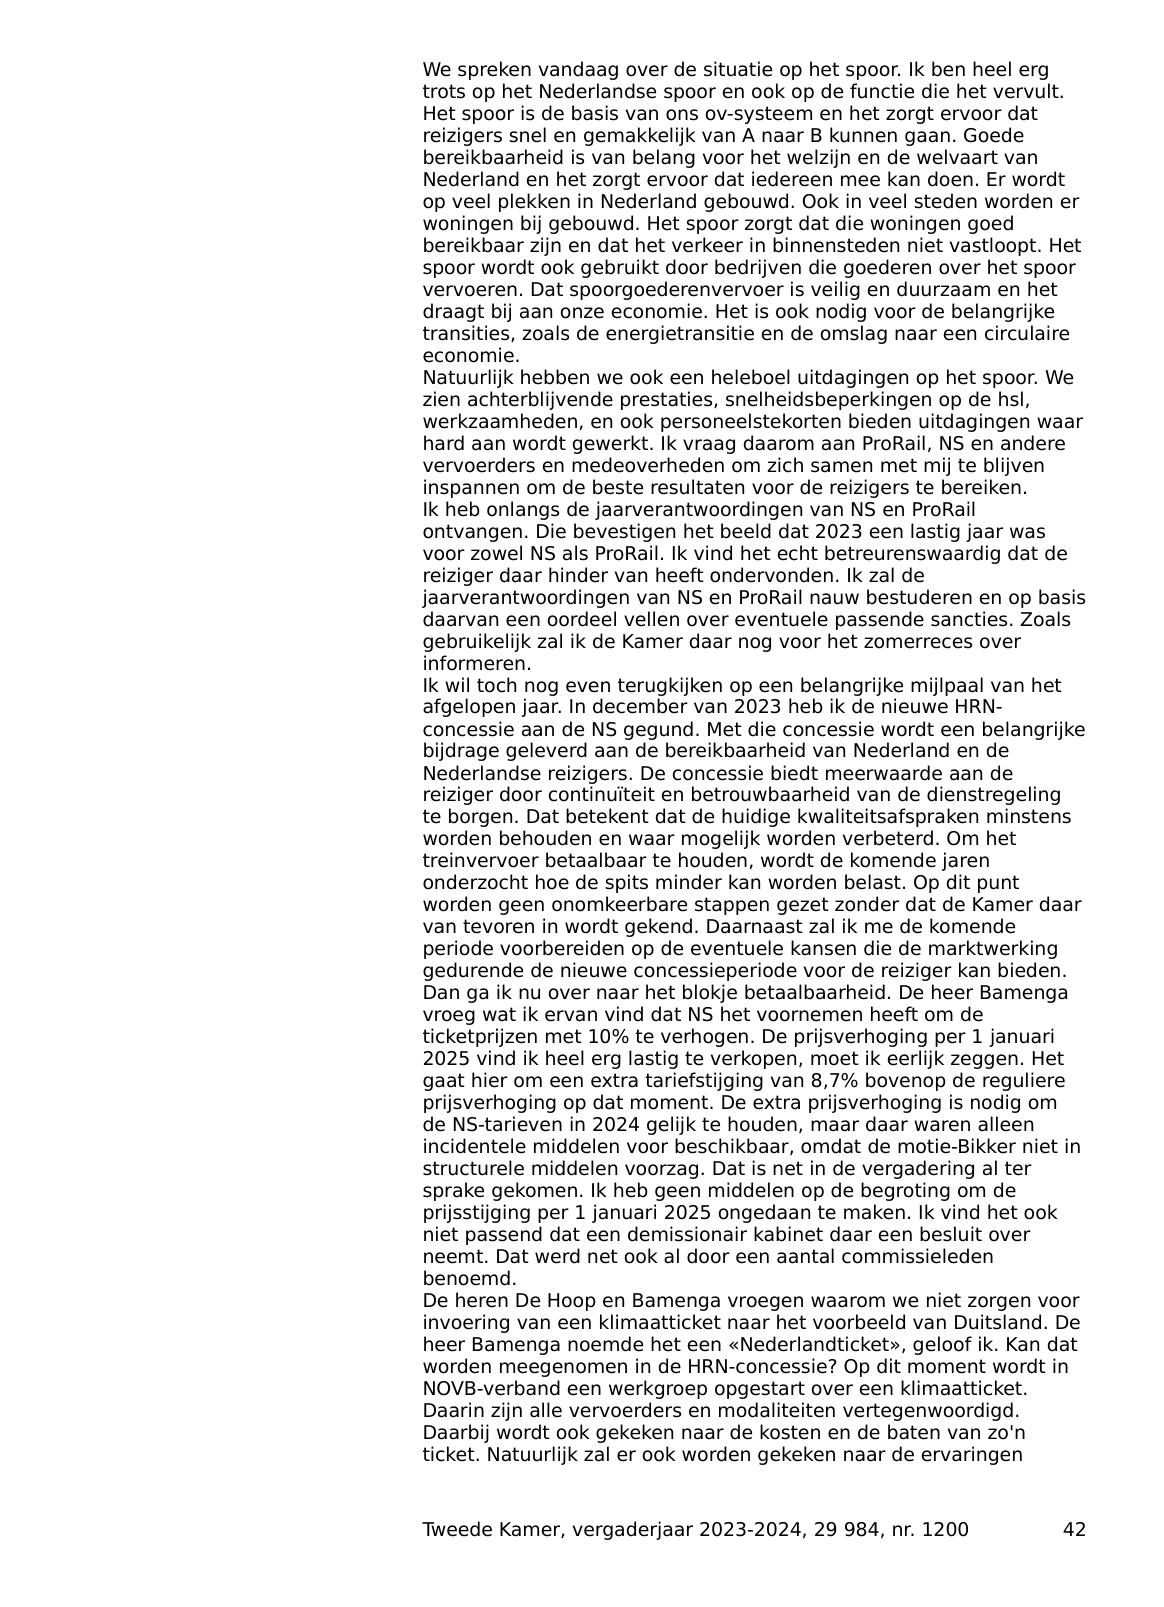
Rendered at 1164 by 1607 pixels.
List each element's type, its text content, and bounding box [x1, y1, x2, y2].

text We spreken vandaag over de situatie op het spoor. Ik ben heel erg trots op het Nederlandse spoor en ook op de functie die het vervult. Het spoor is de basis van ons ov-systeem en het zorgt ervoor dat reizigers snel en gemakkelijk van A naar B kunnen gaan. Goede bereikbaarheid is van belang voor het welzijn en de welvaart van Nederland en het zorgt ervoor dat iedereen mee kan doen. Er wordt op veel plekken in Nederland gebouwd. Ook in veel steden worden er woningen bij gebouwd. Het spoor zorgt dat die woningen goed bereikbaar zijn en dat het verkeer in binnensteden niet vastloopt. Het spoor wordt ook gebruikt door bedrijven die goederen over het spoor vervoeren. Dat spoorgoederenvervoer is veilig en duurzaam en het draagt bij aan onze economie. Het is ook nodig voor de belangrijke transities, zoals de energietransitie en de omslag naar een circulaire economie. [422, 59, 1087, 367]
text Natuurlijk hebben we ook een heleboel uitdagingen op het spoor. We zien achterblijvende prestaties, snelheidsbeperkingen op de hsl, werkzaamheden, en ook personeelstekorten bieden uitdagingen waar hard aan wordt gewerkt. Ik vraag daarom aan ProRail, NS en andere vervoerders en medeoverheden om zich samen met mij te blijven inspannen om de beste resultaten voor de reizigers te bereiken. [422, 367, 1087, 499]
text De heren De Hoop en Bamenga vroegen waarom we niet zorgen voor invoering van een klimaatticket naar het voorbeeld van Duitsland. De heer Bamenga noemde het een «Nederlandticket», geloof ik. Kan dat worden meegenomen in de HRN-concessie? Op dit moment wordt in NOVB-verband een werkgroep opgestart over een klimaatticket. Daarin zijn alle vervoerders en modaliteiten vertegenwoordigd. Daarbij wordt ook gekeken naar de kosten en de baten van zo'n ticket. Natuurlijk zal er ook worden gekeken naar de ervaringen [422, 1290, 1087, 1466]
text Dan ga ik nu over naar het blokje betaalbaarheid. De heer Bamenga vroeg wat ik ervan vind dat NS het voornemen heeft om de ticketprijzen met 10% te verhogen. De prijsverhoging per 1 januari 2025 vind ik heel erg lastig te verkopen, moet ik eerlijk zeggen. Het gaat hier om een extra tariefstijging van 8,7% bovenop de reguliere prijsverhoging op dat moment. De extra prijsverhoging is nodig om de NS-tarieven in 2024 gelijk te houden, maar daar waren alleen incidentele middelen voor beschikbaar, omdat de motie-Bikker niet in structurele middelen voorzag. Dat is net in de vergadering al ter sprake gekomen. Ik heb geen middelen op de begroting om de prijsstijging per 1 januari 2025 ongedaan te maken. Ik vind het ook niet passend dat een demissionair kabinet daar een besluit over neemt. Dat werd net ook al door een aantal commissieleden benoemd. [422, 982, 1087, 1290]
text Ik heb onlangs de jaarverantwoordingen van NS en ProRail ontvangen. Die bevestigen het beeld dat 2023 een lastig jaar was voor zowel NS als ProRail. Ik vind het echt betreurenswaardig dat de reiziger daar hinder van heeft ondervonden. Ik zal de jaarverantwoordingen van NS en ProRail nauw bestuderen en op basis daarvan een oordeel vellen over eventuele passende sancties. Zoals gebruikelijk zal ik de Kamer daar nog voor het zomerreces over informeren. [422, 499, 1087, 674]
text Ik wil toch nog even terugkijken op een belangrijke mijlpaal van het afgelopen jaar. In december van 2023 heb ik de nieuwe HRN-concessie aan de NS gegund. Met die concessie wordt een belangrijke bijdrage geleverd aan de bereikbaarheid van Nederland en de Nederlandse reizigers. De concessie biedt meerwaarde aan de reiziger door continuïteit en betrouwbaarheid van de dienstregeling te borgen. Dat betekent dat de huidige kwaliteitsafspraken minstens worden behouden en waar mogelijk worden verbeterd. Om het treinvervoer betaalbaar te houden, wordt de komende jaren onderzocht hoe de spits minder kan worden belast. Op dit punt worden geen onomkeerbare stappen gezet zonder dat de Kamer daar van tevoren in wordt gekend. Daarnaast zal ik me de komende periode voorbereiden op de eventuele kansen die de marktwerking gedurende de nieuwe concessieperiode voor de reiziger kan bieden. [422, 674, 1087, 982]
